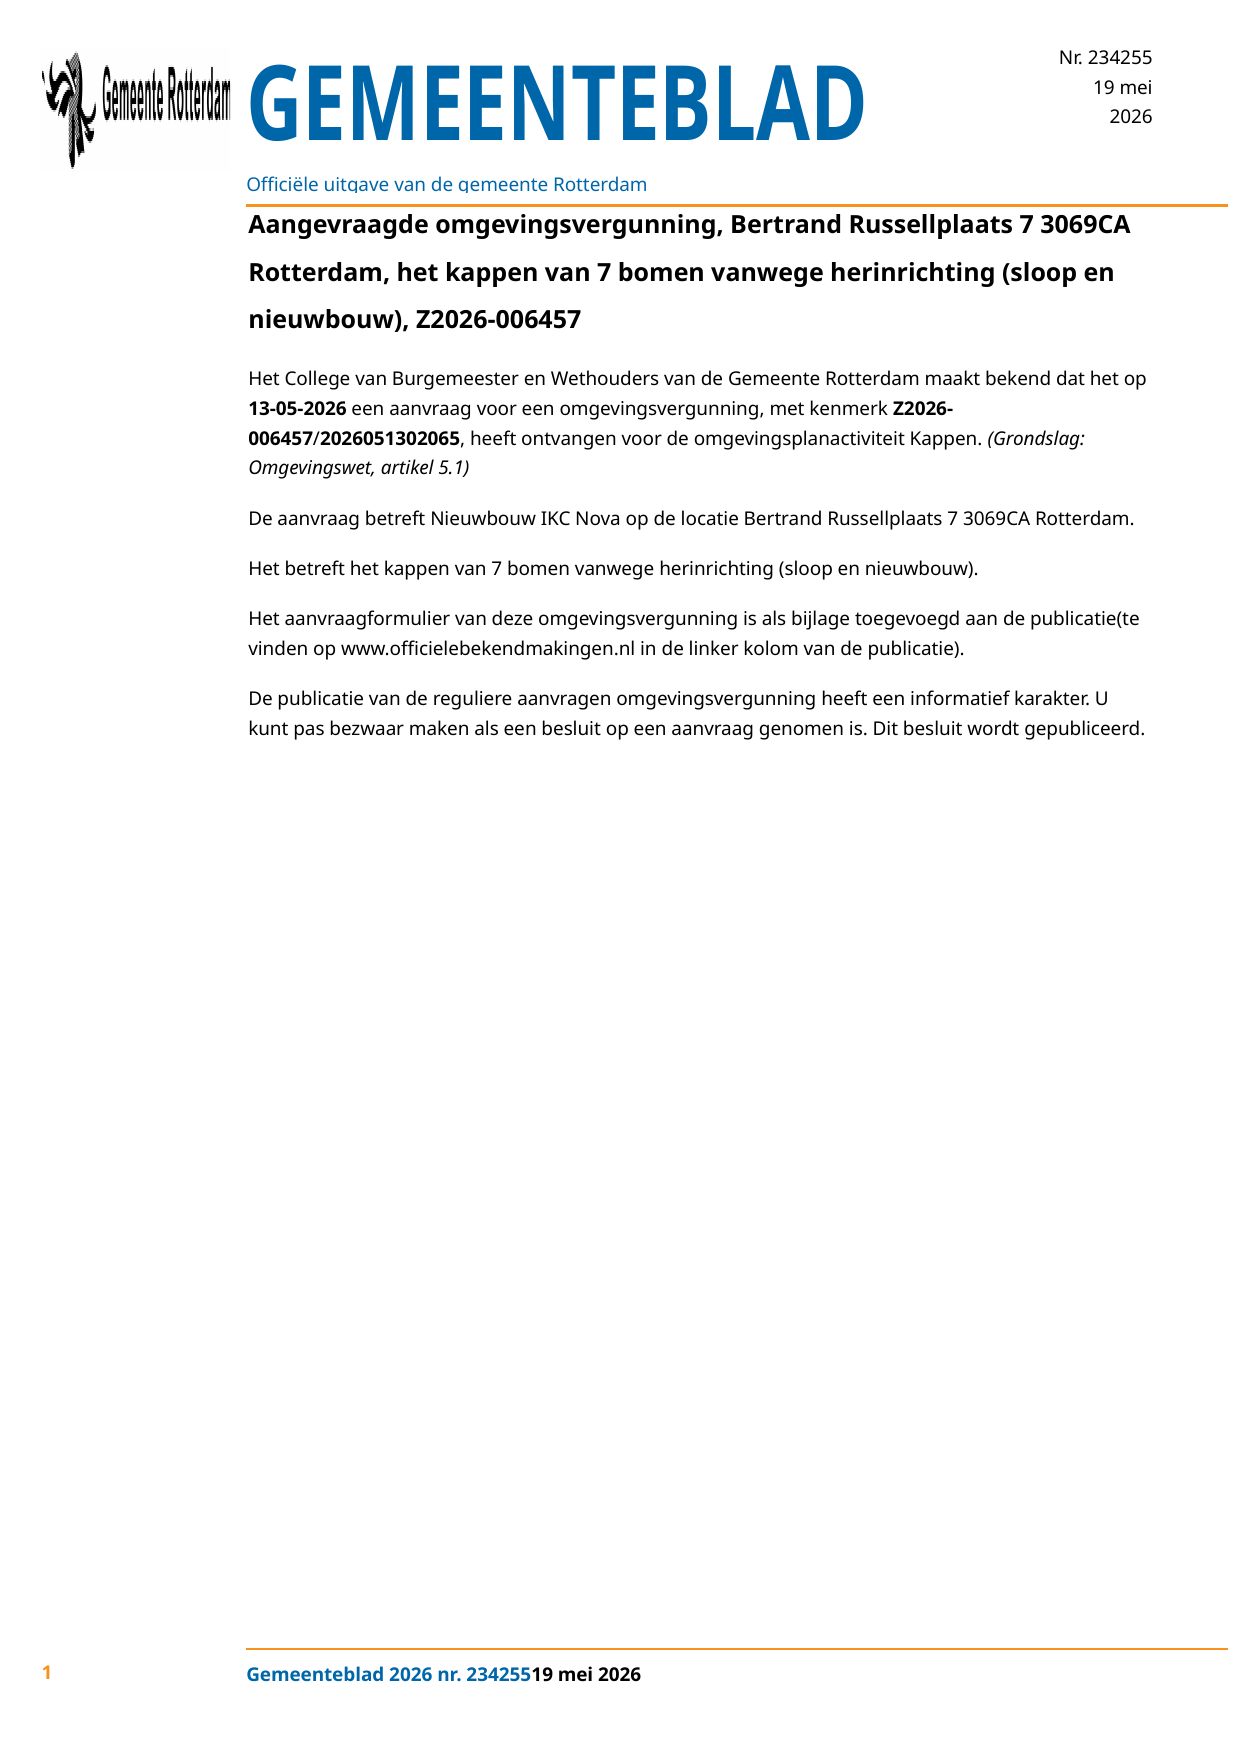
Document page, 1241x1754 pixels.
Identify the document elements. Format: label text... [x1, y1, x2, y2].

text De publicatie van de reguliere aanvragen omgevingsvergunning heeft een informatief karakter. U kunt pas bezwaar maken als een besluit op een aanvraag genomen is. Dit besluit wordt gepubliceerd. [248, 686, 1152, 741]
text Het College van Burgemeester en Wethouders van de Gemeente Rotterdam maakt bekend dat het op 13-05-2026 een aanvraag voor een omgevingsvergunning, met kenmerk Z2026-006457/2026051302065, heeft ontvangen voor de omgevingsplanactiviteit Kappen. (Grondslag: Omgevingswet, artikel 5.1) [248, 366, 1152, 480]
text Aangevraagde omgevingsvergunning, Bertrand Russellplaats 7 3069CA Rotterdam, het kappen van 7 bomen vanwege herinrichting (sloop en nieuwbouw), Z2026-006457 [248, 207, 1152, 336]
text Het aanvraagformulier van deze omgevingsvergunning is als bijlage toegevoegd aan de publicatie(te vinden op www.officielebekendmakingen.nl in de linker kolom van de publicatie). [248, 606, 1152, 661]
picture [41, 47, 231, 172]
text Het betreft het kappen van 7 bomen vanwege herinrichting (sloop en nieuwbouw). [248, 555, 1152, 581]
text De aanvraag betreft Nieuwbouw IKC Nova op de locatie Bertrand Russellplaats 7 3069CA Rotterdam. [248, 505, 1152, 530]
